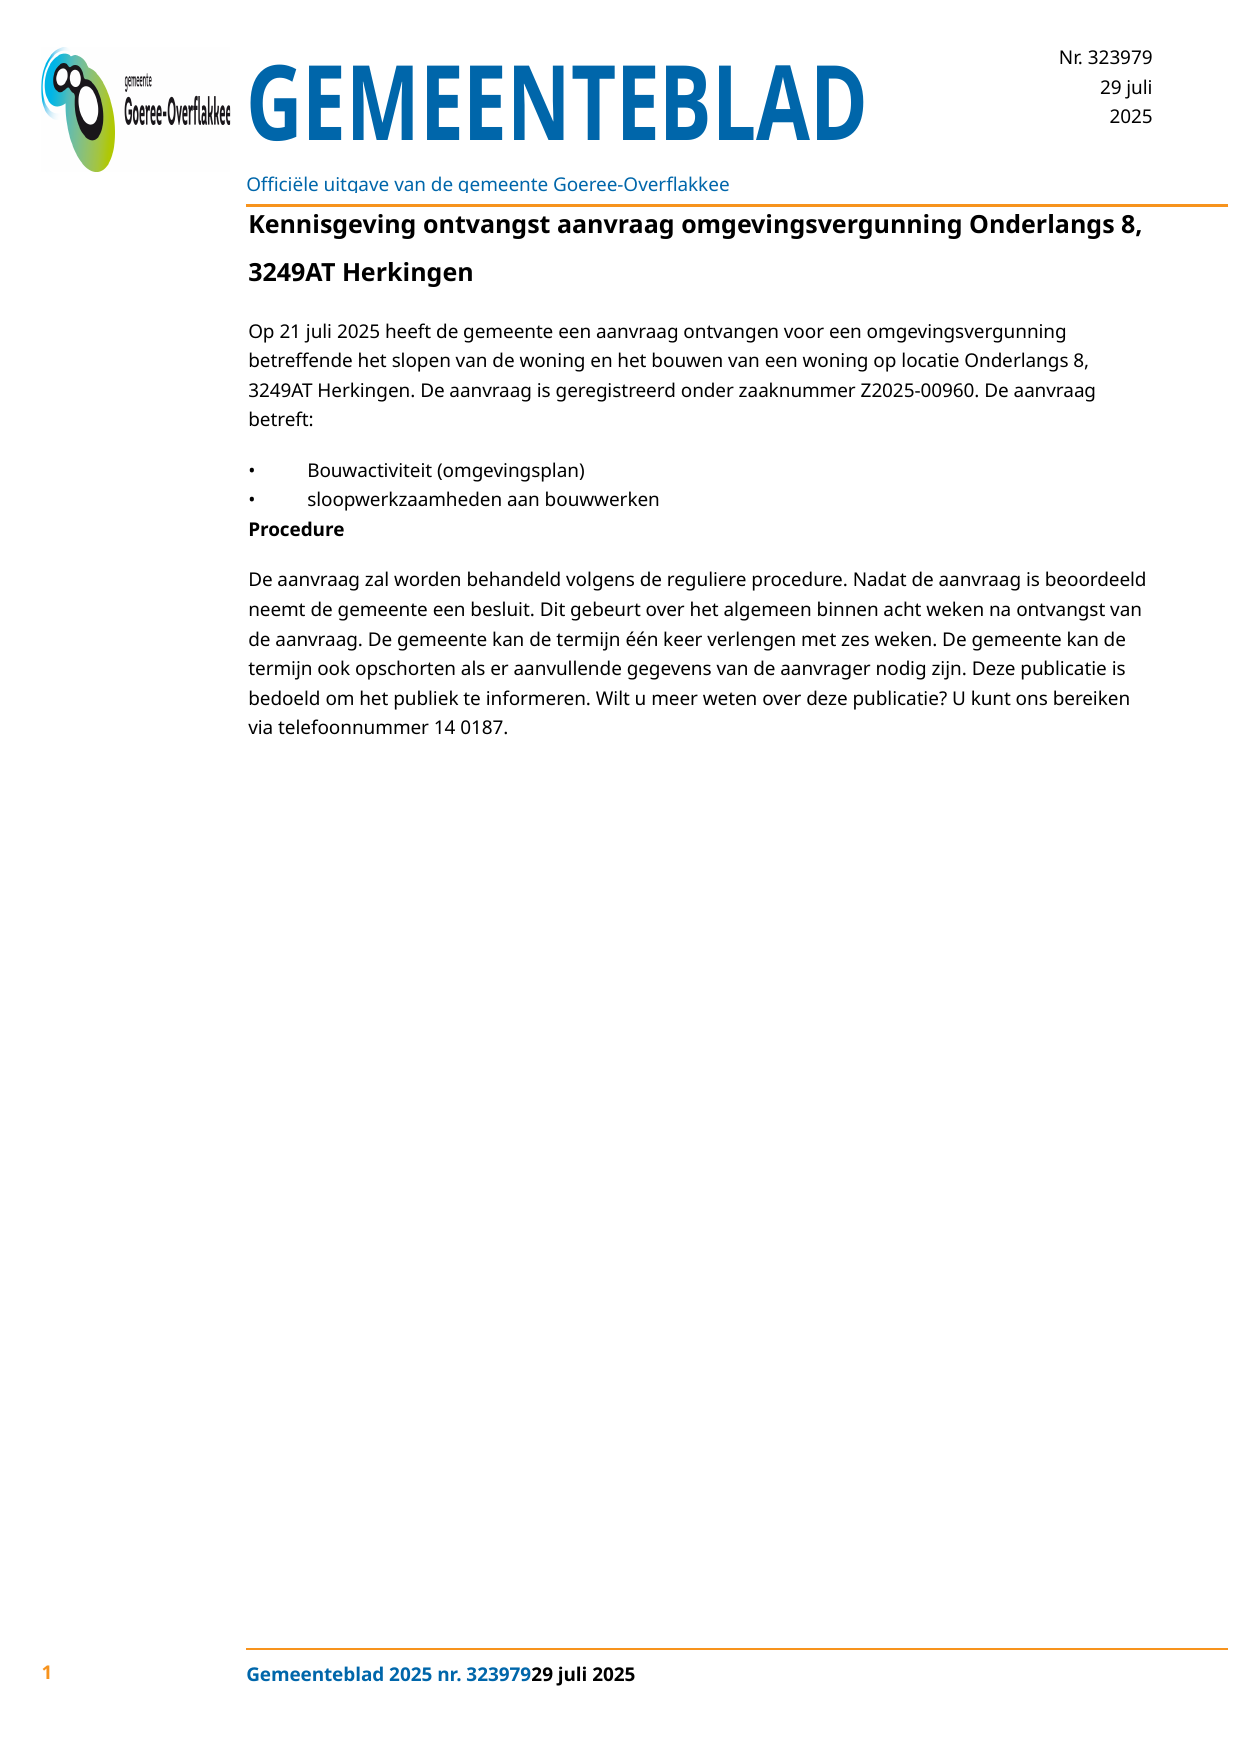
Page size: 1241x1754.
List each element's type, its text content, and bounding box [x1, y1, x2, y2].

text Procedure [248, 516, 1152, 542]
list Bouwactiviteit (omgevingsplan) [248, 457, 1152, 483]
text Kennisgeving ontvangst aanvraag omgevingsvergunning Onderlangs 8, 3249AT Herkingen [248, 207, 1152, 288]
text Op 21 juli 2025 heeft de gemeente een aanvraag ontvangen voor een omgevingsvergunning betreffende het slopen van de woning en het bouwen van een woning op locatie Onderlangs 8, 3249AT Herkingen. De aanvraag is geregistreerd onder zaaknummer Z2025-00960. De aanvraag betreft: [248, 318, 1152, 432]
text De aanvraag zal worden behandeld volgens de reguliere procedure. Nadat de aanvraag is beoordeeld neemt de gemeente een besluit. Dit gebeurt over het algemeen binnen acht weken na ontvangst van de aanvraag. De gemeente kan de termijn één keer verlengen met zes weken. De gemeente kan de termijn ook opschorten als er aanvullende gegevens van de aanvrager nodig zijn. Deze publicatie is bedoeld om het publiek te informeren. Wilt u meer weten over deze publicatie? U kunt ons bereiken via telefoonnummer 14 0187. [248, 567, 1152, 740]
list sloopwerkzaamheden aan bouwwerken [248, 487, 1152, 512]
picture [41, 47, 231, 172]
